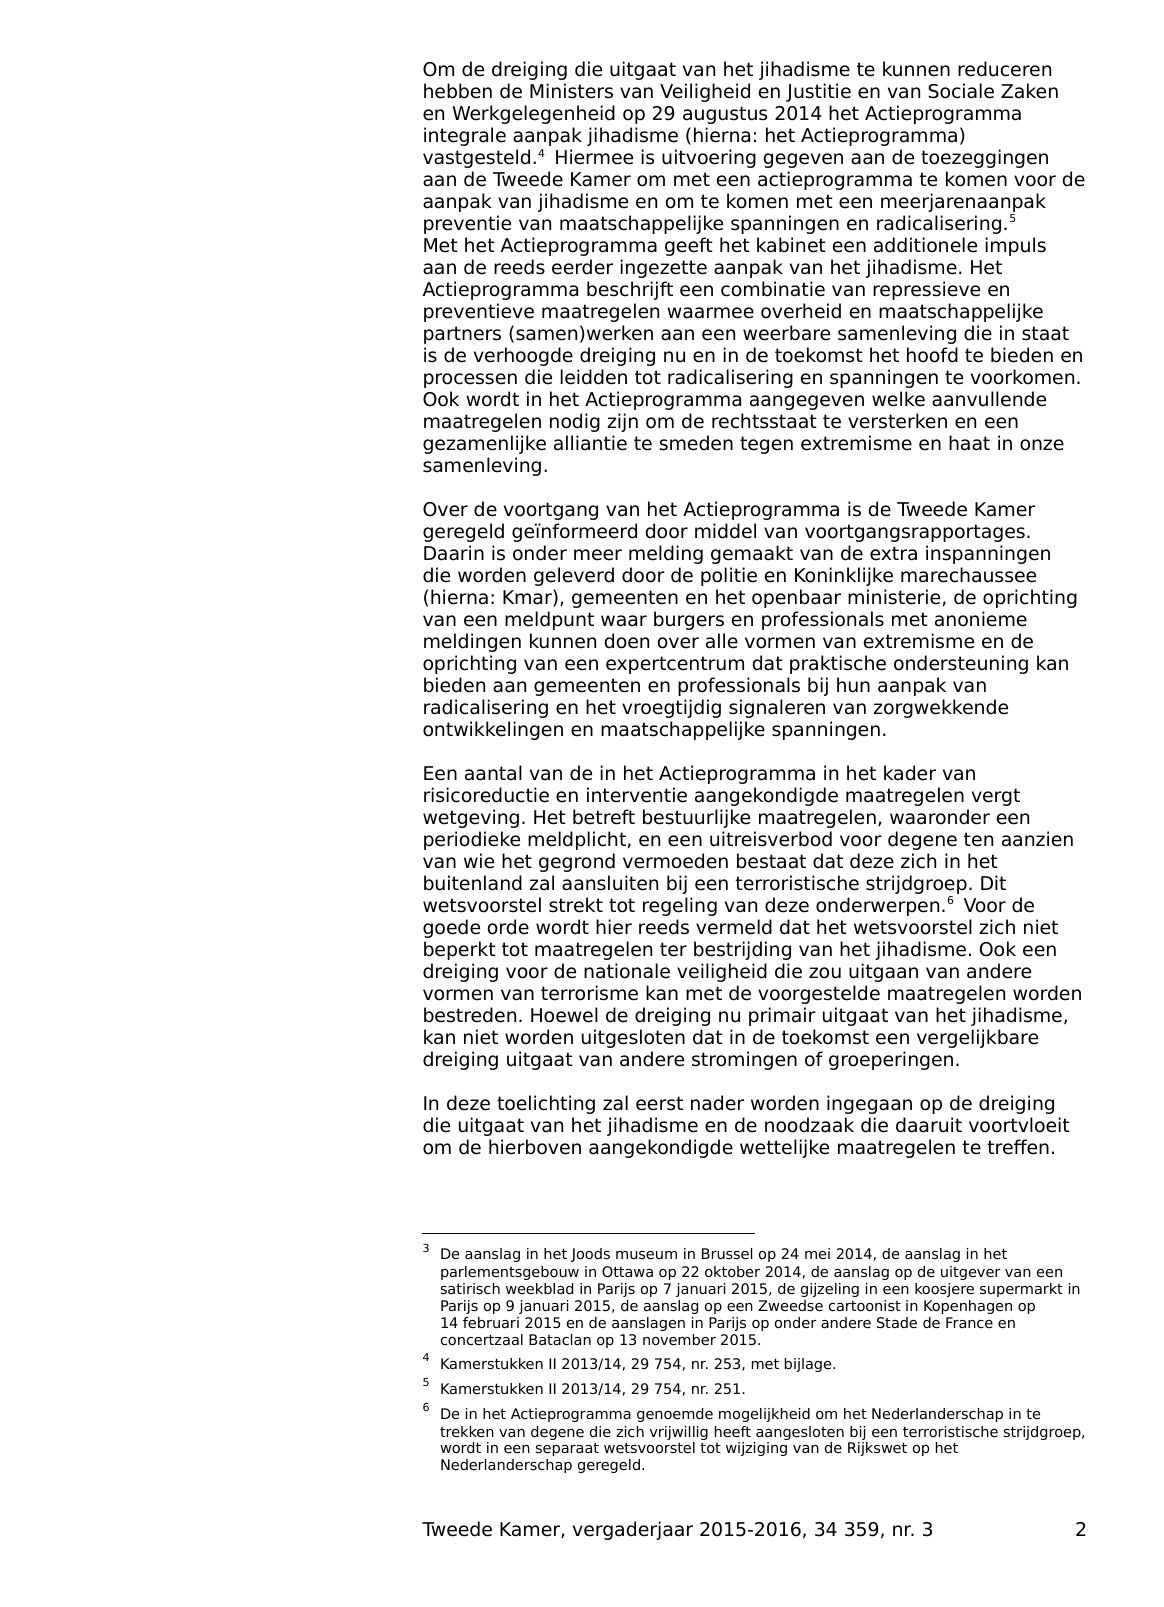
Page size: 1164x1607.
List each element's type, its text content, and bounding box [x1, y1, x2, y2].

text Om de dreiging die uitgaat van het jihadisme te kunnen reduceren hebben de Ministers van Veiligheid en Justitie en van Sociale Zaken en Werkgelegenheid op 29 augustus 2014 het Actieprogramma integrale aanpak jihadisme (hierna: het Actieprogramma) vastgesteld. Hiermee is uitvoering gegeven aan de toezeggingen aan de Tweede Kamer om met een actieprogramma te komen voor de aanpak van jihadisme en om te komen met een meerjarenaanpak preventie van maatschappelijke spanningen en radicalisering. [422, 59, 1087, 235]
text Over de voortgang van het Actieprogramma is de Tweede Kamer geregeld geïnformeerd door middel van voortgangsrapportages. Daarin is onder meer melding gemaakt van de extra inspanningen die worden geleverd door de politie en Koninklijke marechaussee (hierna: Kmar), gemeenten en het openbaar ministerie, de oprichting van een meldpunt waar burgers en professionals met anonieme meldingen kunnen doen over alle vormen van extremisme en de oprichting van een expertcentrum dat praktische ondersteuning kan bieden aan gemeenten en professionals bij hun aanpak van radicalisering en het vroegtijdig signaleren van zorgwekkende ontwikkelingen en maatschappelijke spanningen. [422, 499, 1087, 741]
text Kamerstukken II 2013/14, 29 754, nr. 253, met bijlage. [422, 1352, 1087, 1374]
text Kamerstukken II 2013/14, 29 754, nr. 251. [422, 1377, 1087, 1399]
text Met het Actieprogramma geeft het kabinet een additionele impuls aan de reeds eerder ingezette aanpak van het jihadisme. Het Actieprogramma beschrijft een combinatie van repressieve en preventieve maatregelen waarmee overheid en maatschappelijke partners (samen)werken aan een weerbare samenleving die in staat is de verhoogde dreiging nu en in de toekomst het hoofd te bieden en processen die leidden tot radicalisering en spanningen te voorkomen. Ook wordt in het Actieprogramma aangegeven welke aanvullende maatregelen nodig zijn om de rechtsstaat te versterken en een gezamenlijke alliantie te smeden tegen extremisme en haat in onze samenleving. [422, 235, 1087, 477]
text Een aantal van de in het Actieprogramma in het kader van risicoreductie en interventie aangekondigde maatregelen vergt wetgeving. Het betreft bestuurlijke maatregelen, waaronder een periodieke meldplicht, en een uitreisverbod voor degene ten aanzien van wie het gegrond vermoeden bestaat dat deze zich in het buitenland zal aansluiten bij een terroristische strijdgroep. Dit wetsvoorstel strekt tot regeling van deze onderwerpen. Voor de goede orde wordt hier reeds vermeld dat het wetsvoorstel zich niet beperkt tot maatregelen ter bestrijding van het jihadisme. Ook een dreiging voor de nationale veiligheid die zou uitgaan van andere vormen van terrorisme kan met de voorgestelde maatregelen worden bestreden. Hoewel de dreiging nu primair uitgaat van het jihadisme, kan niet worden uitgesloten dat in de toekomst een vergelijkbare dreiging uitgaat van andere stromingen of groeperingen. [422, 763, 1087, 1071]
text In deze toelichting zal eerst nader worden ingegaan op de dreiging die uitgaat van het jihadisme en de noodzaak die daaruit voortvloeit om de hierboven aangekondigde wettelijke maatregelen te treffen. [422, 1093, 1087, 1159]
text De aanslag in het Joods museum in Brussel op 24 mei 2014, de aanslag in het parlementsgebouw in Ottawa op 22 oktober 2014, de aanslag op de uitgever van een satirisch weekblad in Parijs op 7 januari 2015, de gijzeling in een koosjere supermarkt in Parijs op 9 januari 2015, de aanslag op een Zweedse cartoonist in Kopenhagen op 14 februari 2015 en de aanslagen in Parijs op onder andere Stade de France en concertzaal Bataclan op 13 november 2015. [422, 1242, 1087, 1349]
text De in het Actieprogramma genoemde mogelijkheid om het Nederlanderschap in te trekken van degene die zich vrijwillig heeft aangesloten bij een terroristische strijdgroep, wordt in een separaat wetsvoorstel tot wijziging van de Rijkswet op het Nederlanderschap geregeld. [422, 1402, 1087, 1474]
